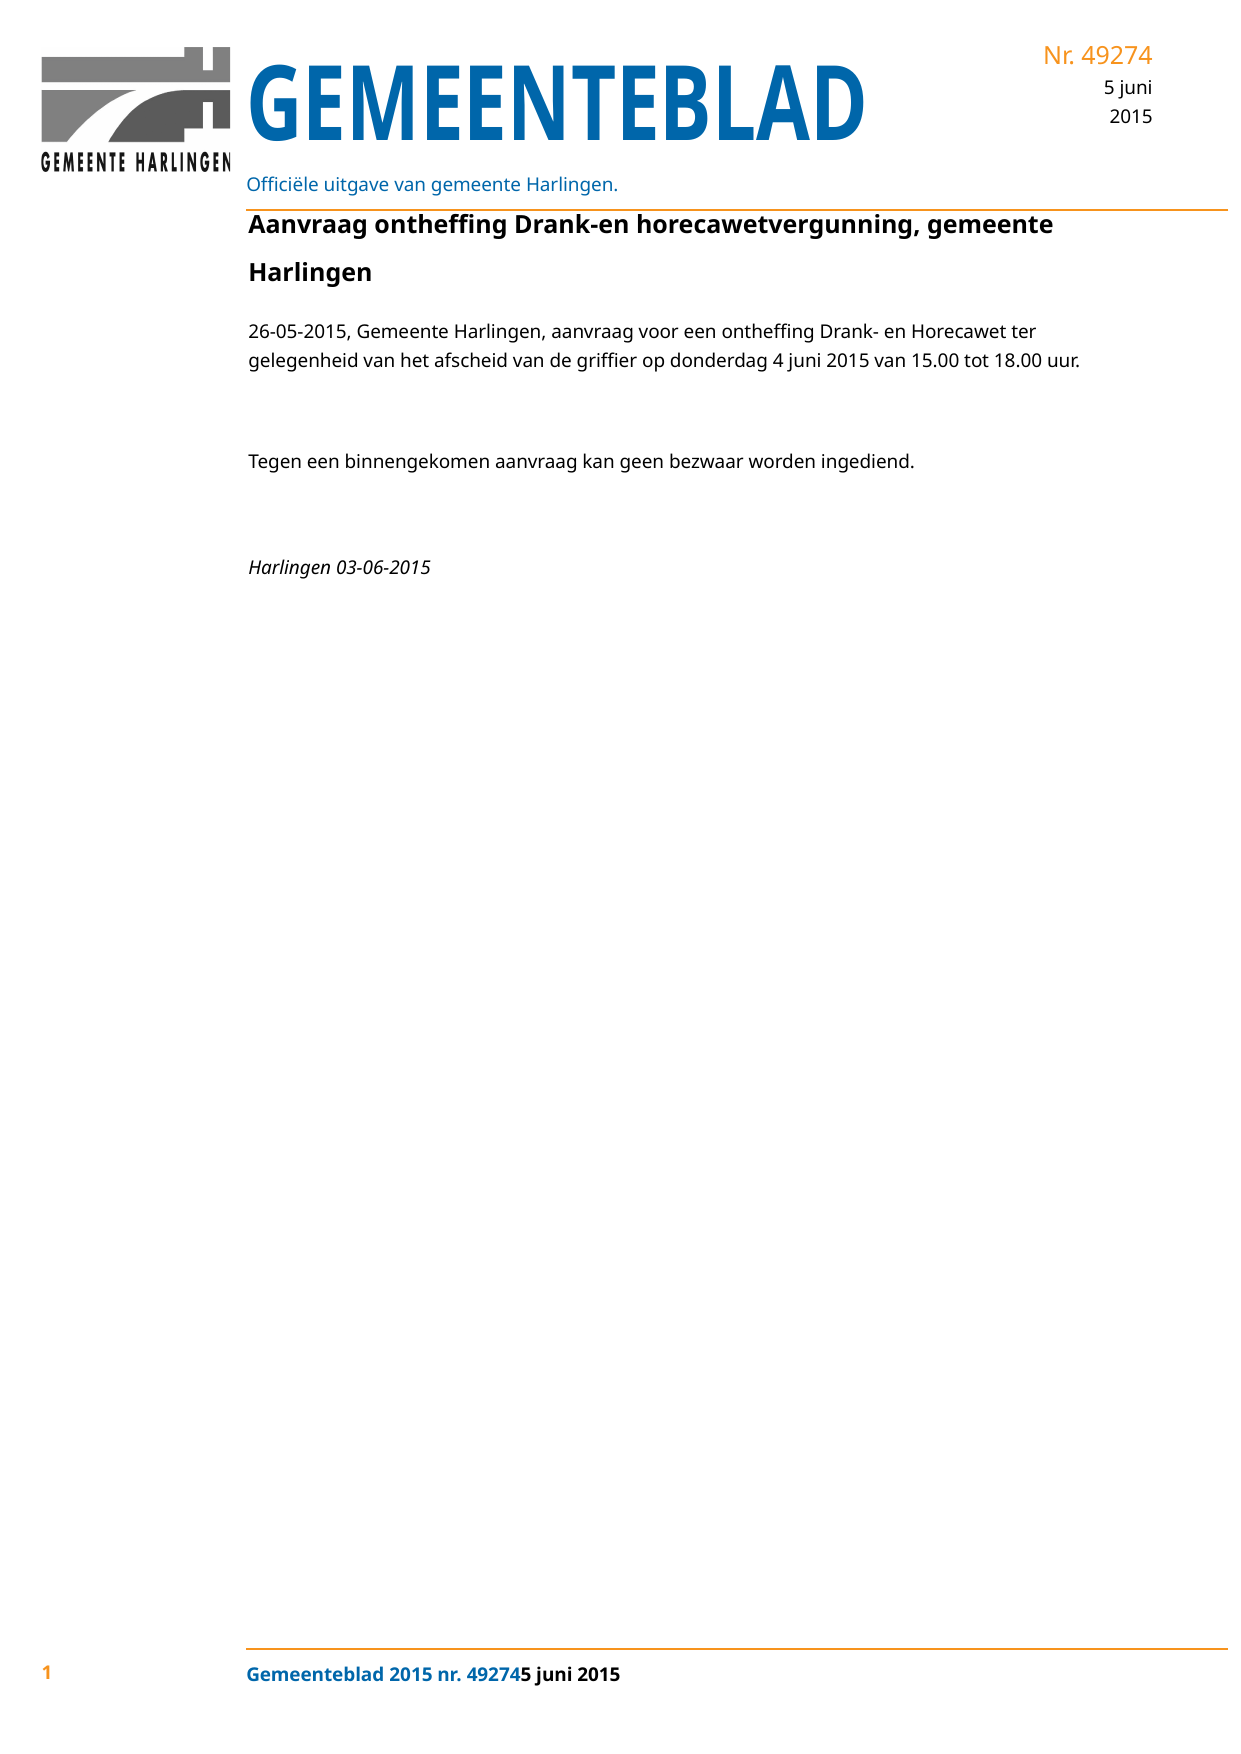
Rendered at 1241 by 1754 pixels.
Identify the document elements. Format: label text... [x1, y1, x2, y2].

text Harlingen 03-06-2015 [248, 554, 1152, 580]
text Aanvraag ontheffing Drank-en horecawetvergunning, gemeente Harlingen [248, 211, 1152, 288]
text Tegen een binnengekomen aanvraag kan geen bezwaar worden ingediend. [248, 448, 1152, 474]
text 26-05-2015, Gemeente Harlingen, aanvraag voor een ontheffing Drank- en Horecawet ter gelegenheid van het afscheid van de griffier op donderdag 4 juni 2015 van 15.00 tot 18.00 uur. [248, 318, 1152, 373]
picture [41, 47, 231, 172]
